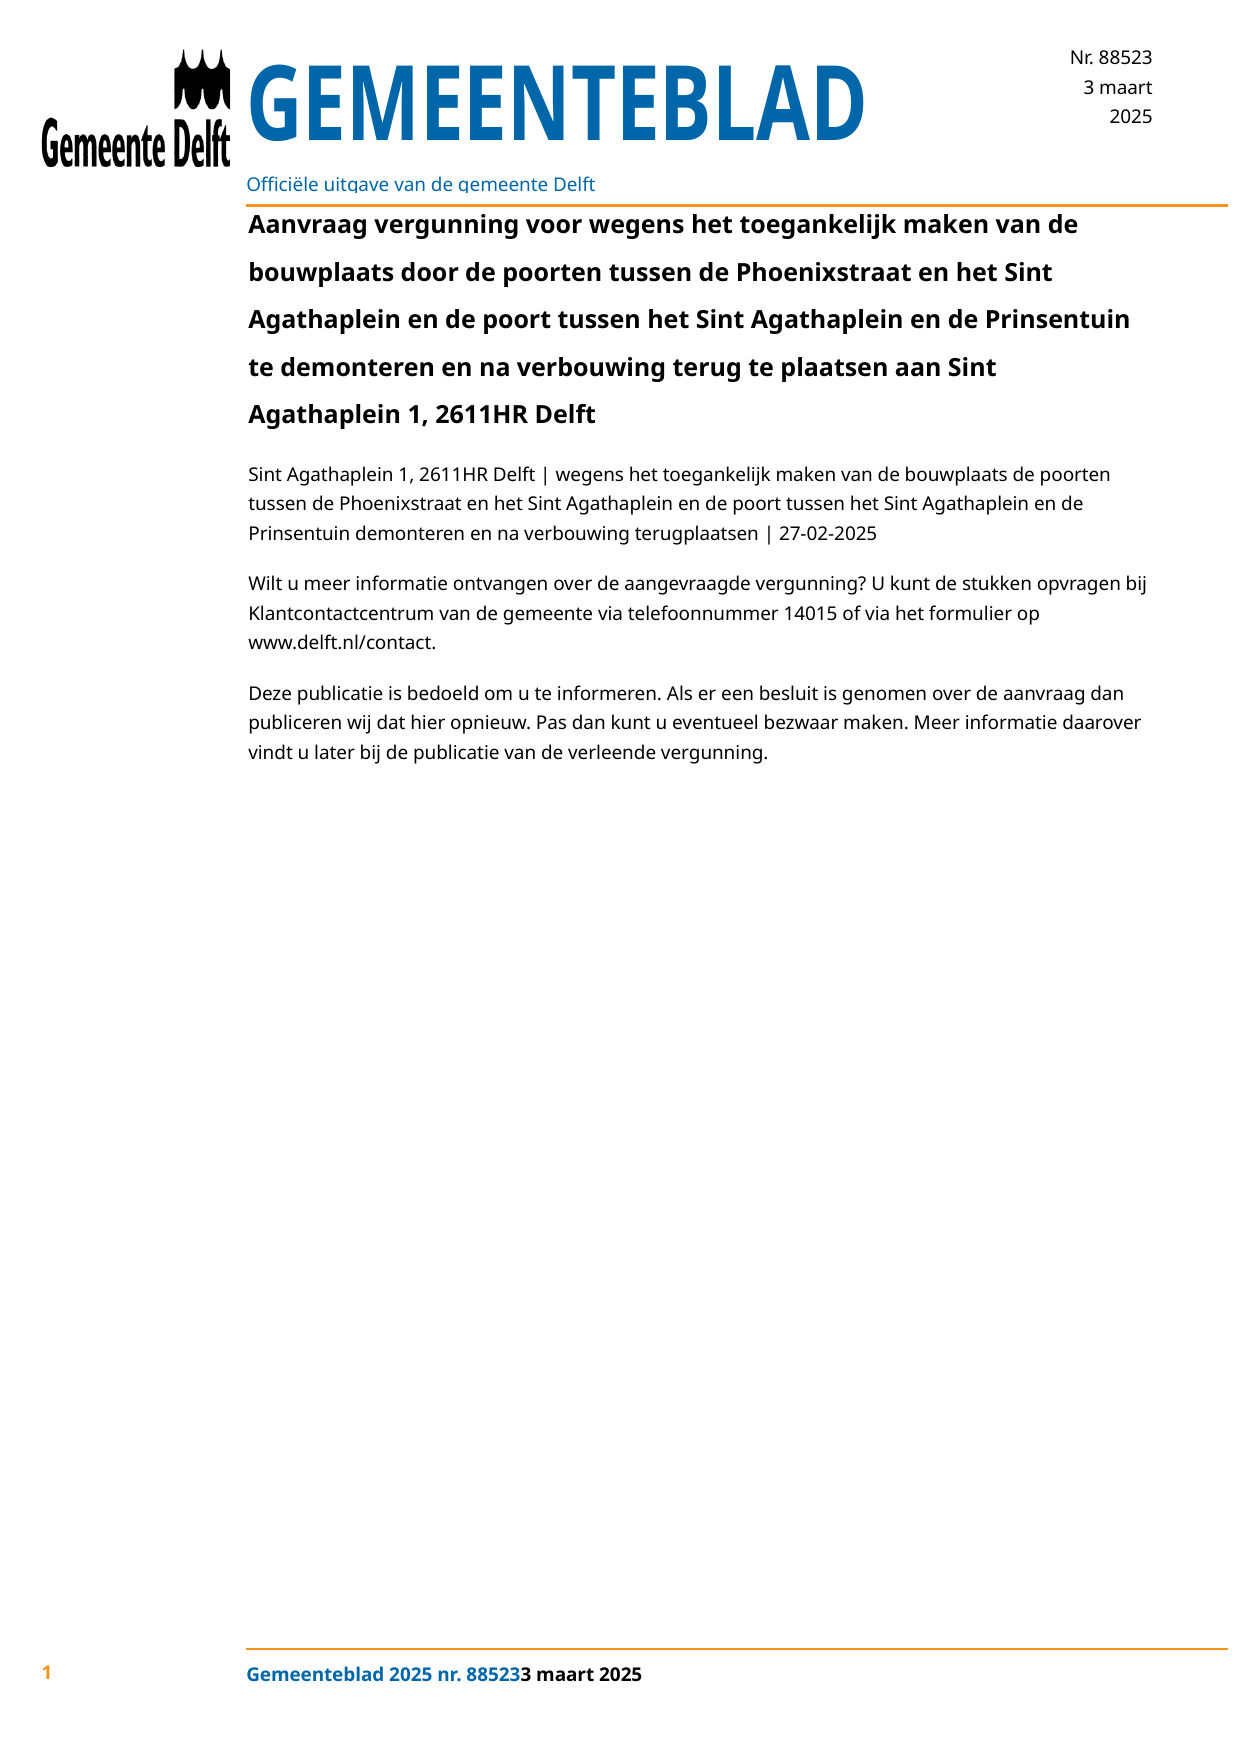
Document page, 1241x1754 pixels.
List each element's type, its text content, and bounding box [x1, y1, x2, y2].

text Wilt u meer informatie ontvangen over de aangevraagde vergunning? U kunt de stukken opvragen bij Klantcontactcentrum van de gemeente via telefoonnummer 14015 of via het formulier op www.delft.nl/contact. [248, 570, 1152, 655]
picture [41, 47, 231, 172]
text Sint Agathaplein 1, 2611HR Delft | wegens het toegankelijk maken van de bouwplaats de poorten tussen de Phoenixstraat en het Sint Agathaplein en de poort tussen het Sint Agathaplein en de Prinsentuin demonteren en na verbouwing terugplaatsen | 27-02-2025 [248, 461, 1152, 546]
text Aanvraag vergunning voor wegens het toegankelijk maken van de bouwplaats door de poorten tussen de Phoenixstraat en het Sint Agathaplein en de poort tussen het Sint Agathaplein en de Prinsentuin te demonteren en na verbouwing terug te plaatsen aan Sint Agathaplein 1, 2611HR Delft [248, 207, 1152, 431]
text Deze publicatie is bedoeld om u te informeren. Als er een besluit is genomen over de aanvraag dan publiceren wij dat hier opnieuw. Pas dan kunt u eventueel bezwaar maken. Meer informatie daarover vindt u later bij de publicatie van de verleende vergunning. [248, 680, 1152, 765]
